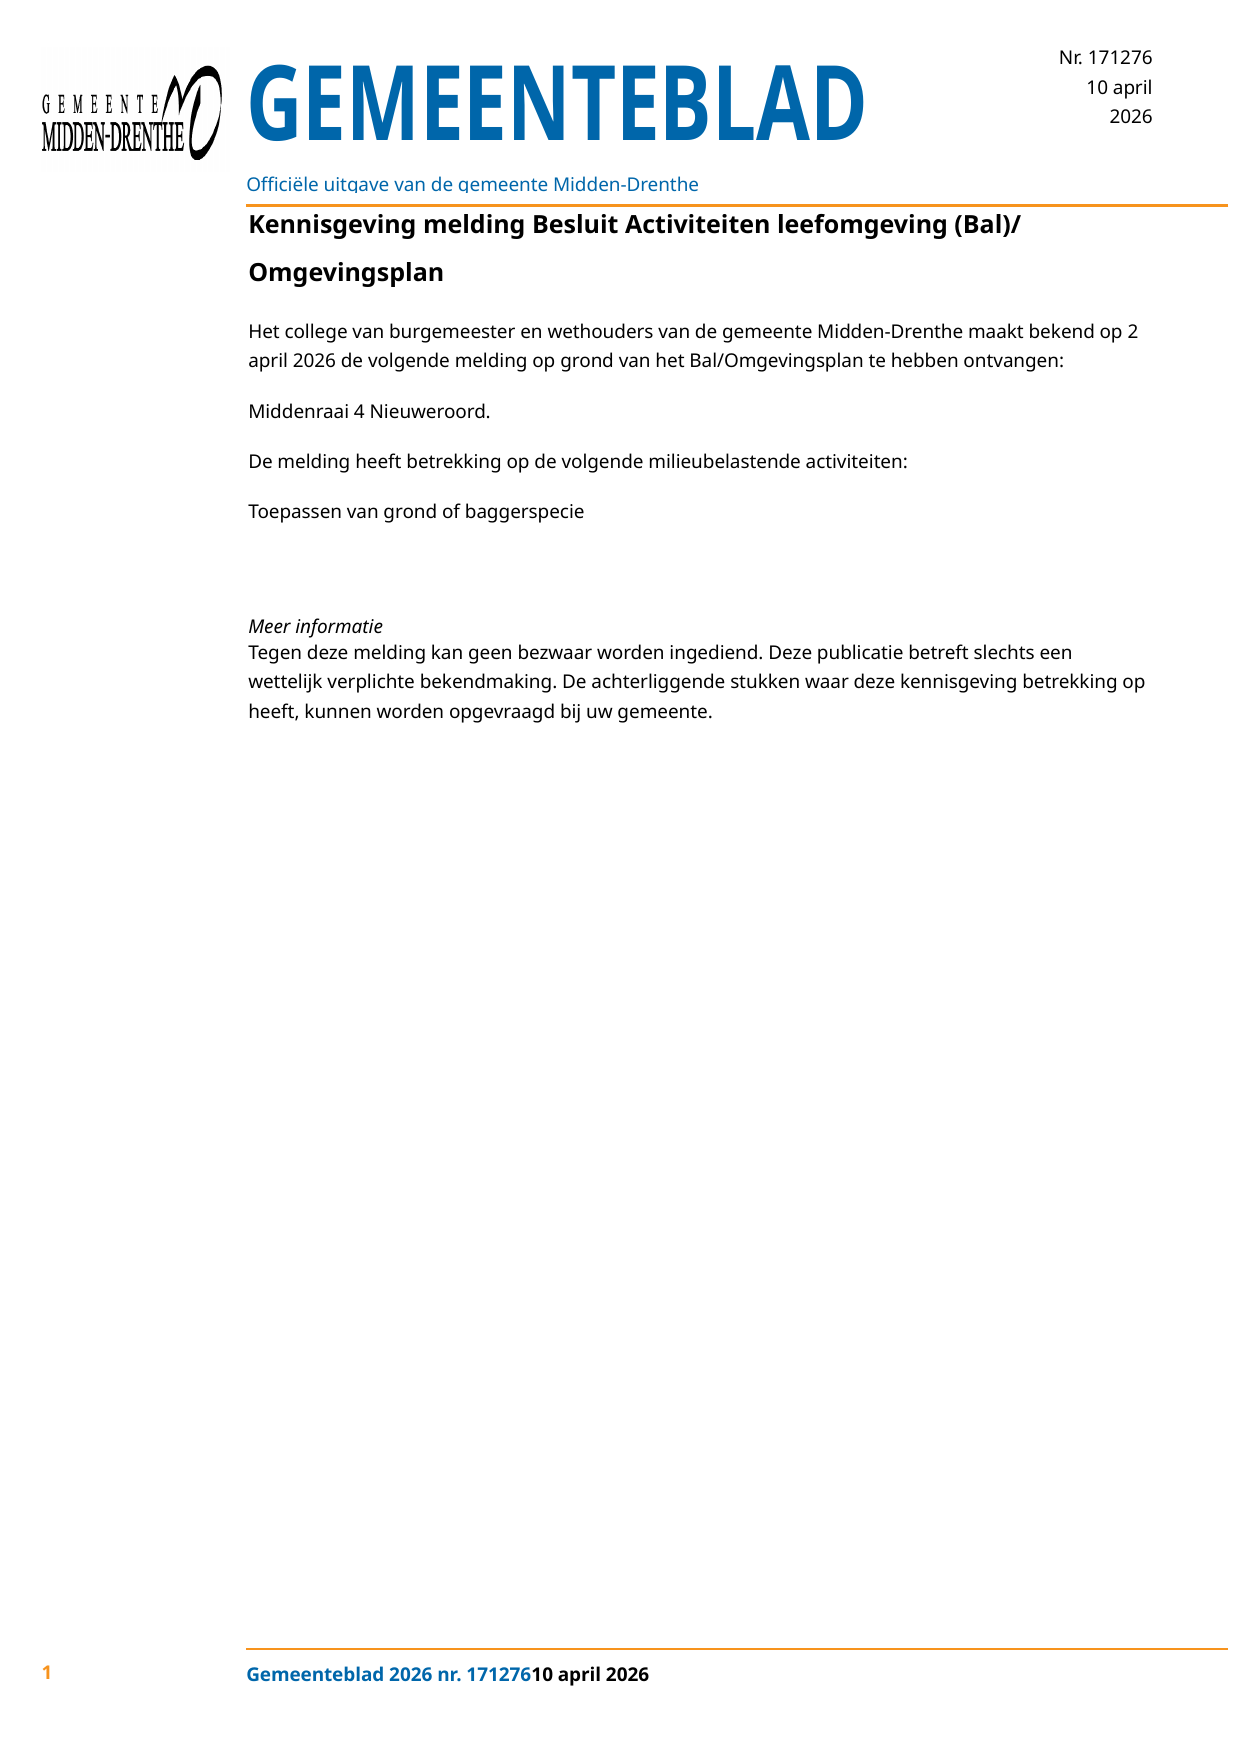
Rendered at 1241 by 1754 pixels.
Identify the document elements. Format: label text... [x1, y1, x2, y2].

text Middenraai 4 Nieuweroord. [248, 398, 1152, 424]
text Meer informatie [248, 613, 1152, 639]
text De melding heeft betrekking op de volgende milieubelastende activiteiten: [248, 448, 1152, 474]
picture [41, 47, 231, 172]
text Tegen deze melding kan geen bezwaar worden ingediend. Deze publicatie betreft slechts een wettelijk verplichte bekendmaking. De achterliggende stukken waar deze kennisgeving betrekking op heeft, kunnen worden opgevraagd bij uw gemeente. [248, 639, 1152, 724]
text Toepassen van grond of baggerspecie [248, 499, 1152, 524]
text Kennisgeving melding Besluit Activiteiten leefomgeving (Bal)/ Omgevingsplan [248, 207, 1152, 288]
text Het college van burgemeester en wethouders van de gemeente Midden-Drenthe maakt bekend op 2 april 2026 de volgende melding op grond van het Bal/Omgevingsplan te hebben ontvangen: [248, 318, 1152, 373]
